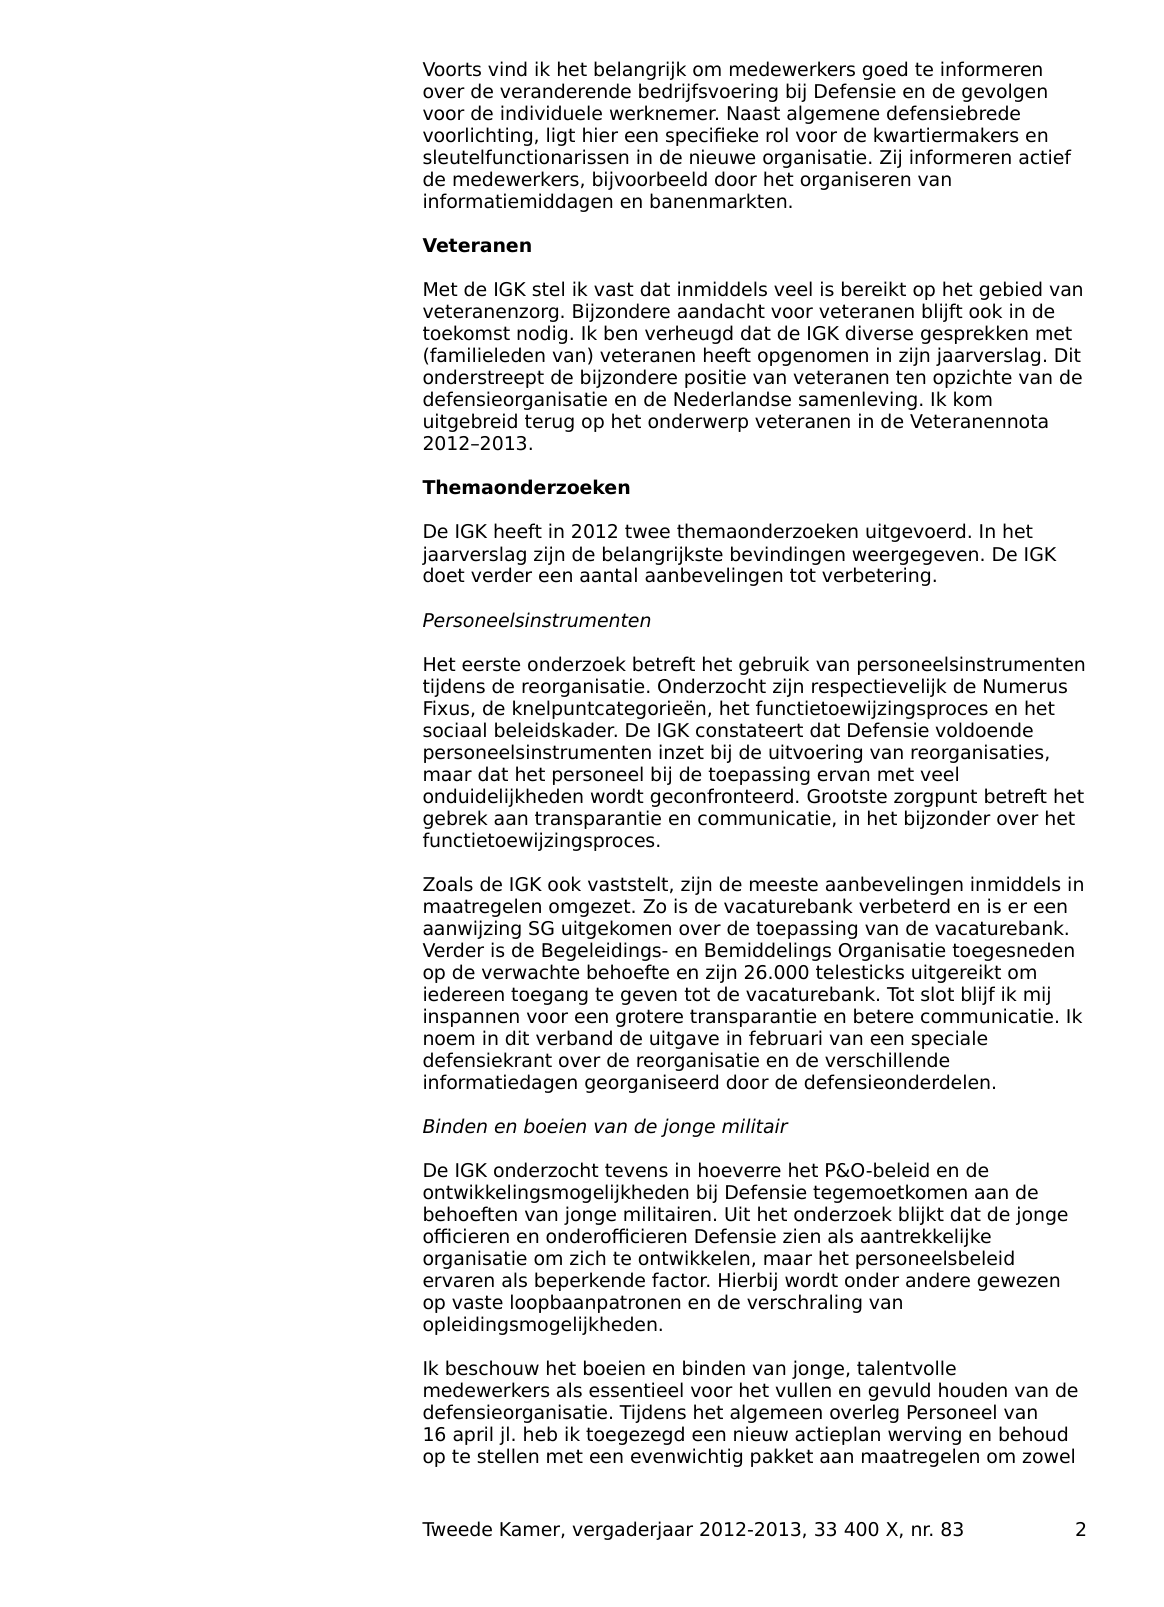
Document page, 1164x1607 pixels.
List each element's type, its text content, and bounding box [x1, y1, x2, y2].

text Voorts vind ik het belangrijk om medewerkers goed te informeren over de veranderende bedrijfsvoering bij Defensie en de gevolgen voor de individuele werknemer. Naast algemene defensiebrede voorlichting, ligt hier een specifieke rol voor de kwartiermakers en sleutelfunctionarissen in de nieuwe organisatie. Zij informeren actief de medewerkers, bijvoorbeeld door het organiseren van informatiemiddagen en banenmarkten. [422, 59, 1087, 213]
text Met de IGK stel ik vast dat inmiddels veel is bereikt op het gebied van veteranenzorg. Bijzondere aandacht voor veteranen blijft ook in de toekomst nodig. Ik ben verheugd dat de IGK diverse gesprekken met (familieleden van) veteranen heeft opgenomen in zijn jaarverslag. Dit onderstreept de bijzondere positie van veteranen ten opzichte van de defensieorganisatie en de Nederlandse samenleving. Ik kom uitgebreid terug op het onderwerp veteranen in de Veteranennota 2012–2013. [422, 279, 1087, 455]
subtitle Binden en boeien van de jonge militair [422, 1116, 1087, 1138]
subtitle Themaonderzoeken [422, 477, 1087, 499]
subtitle Veteranen [422, 235, 1087, 257]
text Ik beschouw het boeien en binden van jonge, talentvolle medewerkers als essentieel voor het vullen en gevuld houden van de defensieorganisatie. Tijdens het algemeen overleg Personeel van 16 april jl. heb ik toegezegd een nieuw actieplan werving en behoud op te stellen met een evenwichtig pakket aan maatregelen om zowel [422, 1358, 1087, 1468]
text Zoals de IGK ook vaststelt, zijn de meeste aanbevelingen inmiddels in maatregelen omgezet. Zo is de vacaturebank verbeterd en is er een aanwijzing SG uitgekomen over de toepassing van de vacaturebank. Verder is de Begeleidings- en Bemiddelings Organisatie toegesneden op de verwachte behoefte en zijn 26.000 telesticks uitgereikt om iedereen toegang te geven tot de vacaturebank. Tot slot blijf ik mij inspannen voor een grotere transparantie en betere communicatie. Ik noem in dit verband de uitgave in februari van een speciale defensiekrant over de reorganisatie en de verschillende informatiedagen georganiseerd door de defensieonderdelen. [422, 874, 1087, 1093]
text De IGK onderzocht tevens in hoeverre het P&O-beleid en de ontwikkelingsmogelijkheden bij Defensie tegemoetkomen aan de behoeften van jonge militairen. Uit het onderzoek blijkt dat de jonge officieren en onderofficieren Defensie zien als aantrekkelijke organisatie om zich te ontwikkelen, maar het personeelsbeleid ervaren als beperkende factor. Hierbij wordt onder andere gewezen op vaste loopbaanpatronen en de verschraling van opleidingsmogelijkheden. [422, 1160, 1087, 1336]
text De IGK heeft in 2012 twee themaonderzoeken uitgevoerd. In het jaarverslag zijn de belangrijkste bevindingen weergegeven. De IGK doet verder een aantal aanbevelingen tot verbetering. [422, 521, 1087, 587]
subtitle Personeelsinstrumenten [422, 609, 1087, 632]
text Het eerste onderzoek betreft het gebruik van personeelsinstrumenten tijdens de reorganisatie. Onderzocht zijn respectievelijk de Numerus Fixus, de knelpuntcategorieën, het functietoewijzingsproces en het sociaal beleidskader. De IGK constateert dat Defensie voldoende personeelsinstrumenten inzet bij de uitvoering van reorganisaties, maar dat het personeel bij de toepassing ervan met veel onduidelijkheden wordt geconfronteerd. Grootste zorgpunt betreft het gebrek aan transparantie en communicatie, in het bijzonder over het functietoewijzingsproces. [422, 654, 1087, 852]
